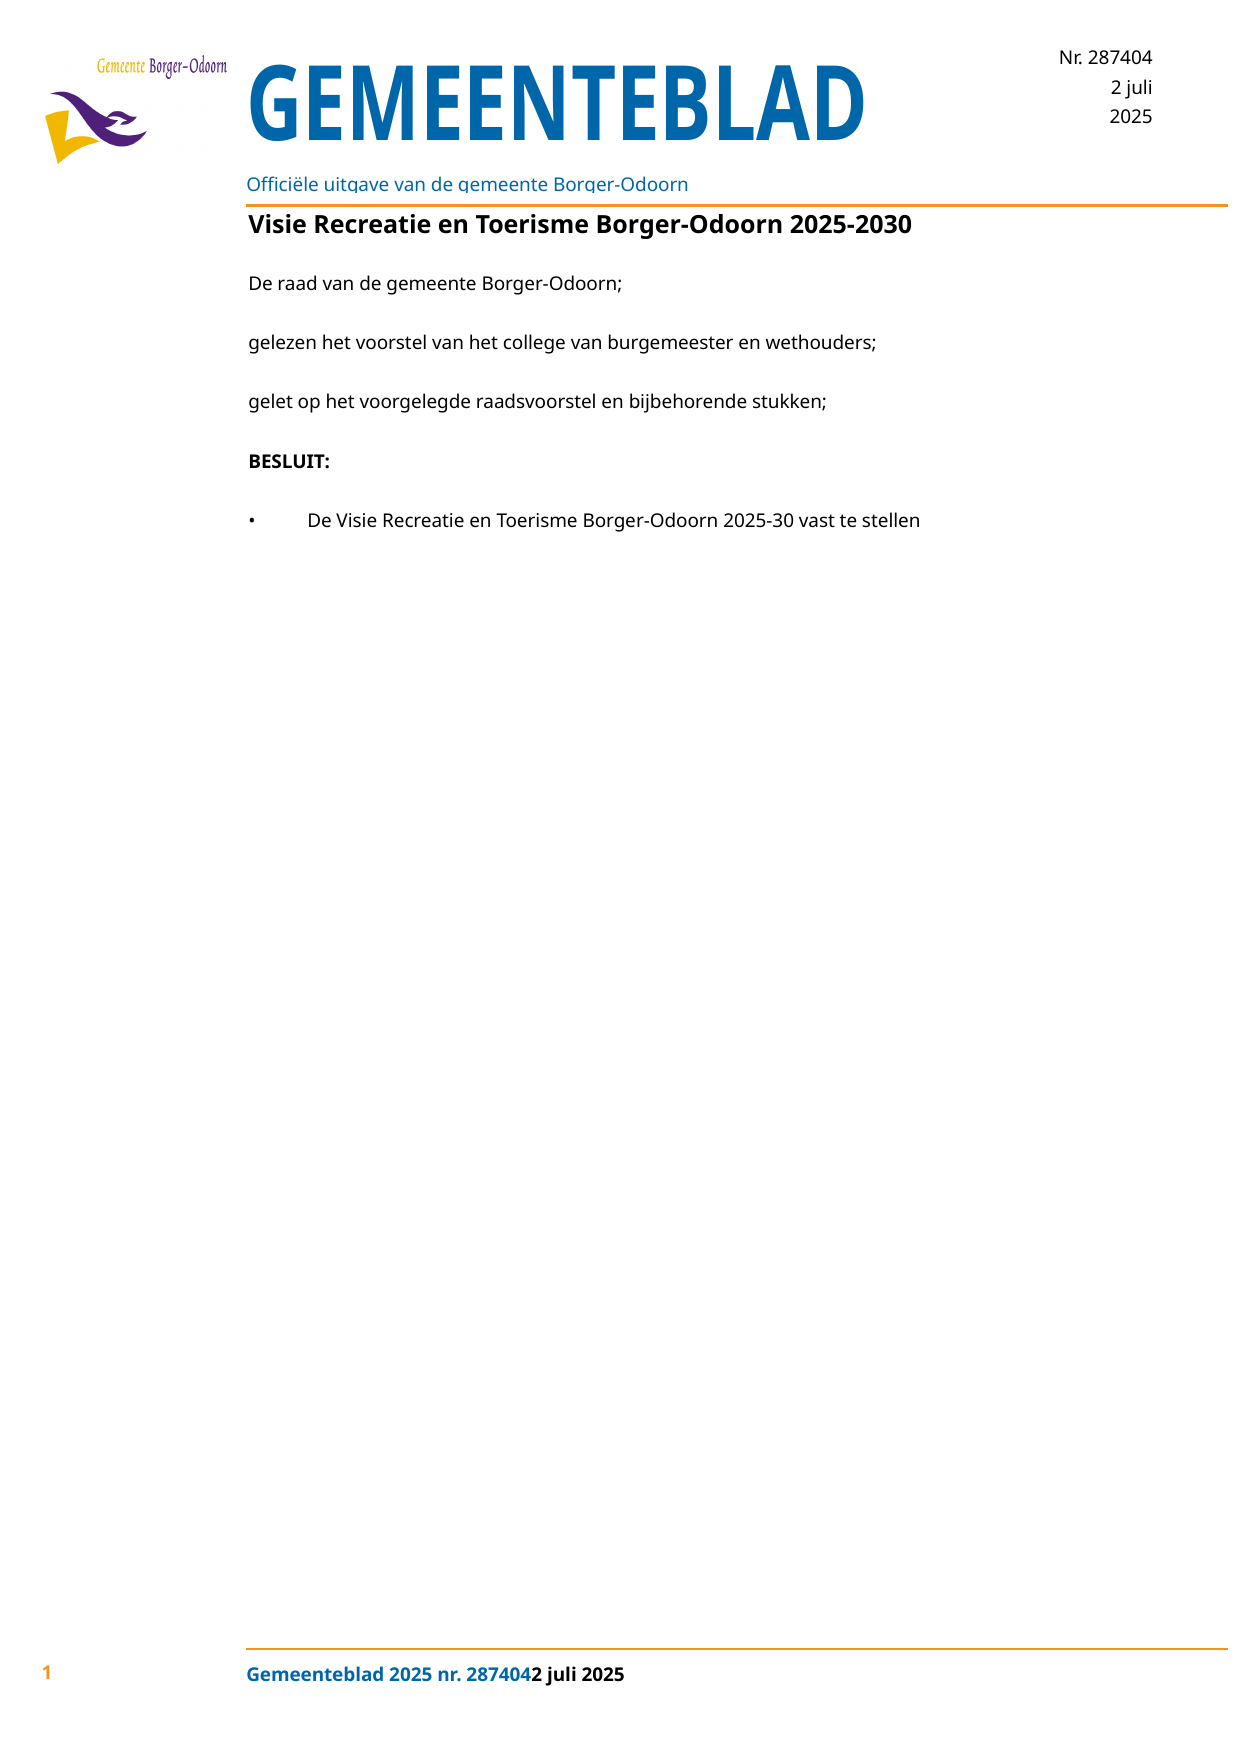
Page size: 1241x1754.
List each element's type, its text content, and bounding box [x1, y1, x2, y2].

list De Visie Recreatie en Toerisme Borger-Odoorn 2025-30 vast te stellen [248, 507, 1152, 533]
text BESLUIT: [248, 448, 1152, 473]
text De raad van de gemeente Borger-Odoorn; [248, 270, 1152, 296]
text Visie Recreatie en Toerisme Borger-Odoorn 2025-2030 [248, 207, 1152, 241]
picture [41, 47, 231, 172]
text gelezen het voorstel van het college van burgemeester en wethouders; [248, 329, 1152, 355]
text gelet op het voorgelegde raadsvoorstel en bijbehorende stukken; [248, 389, 1152, 414]
